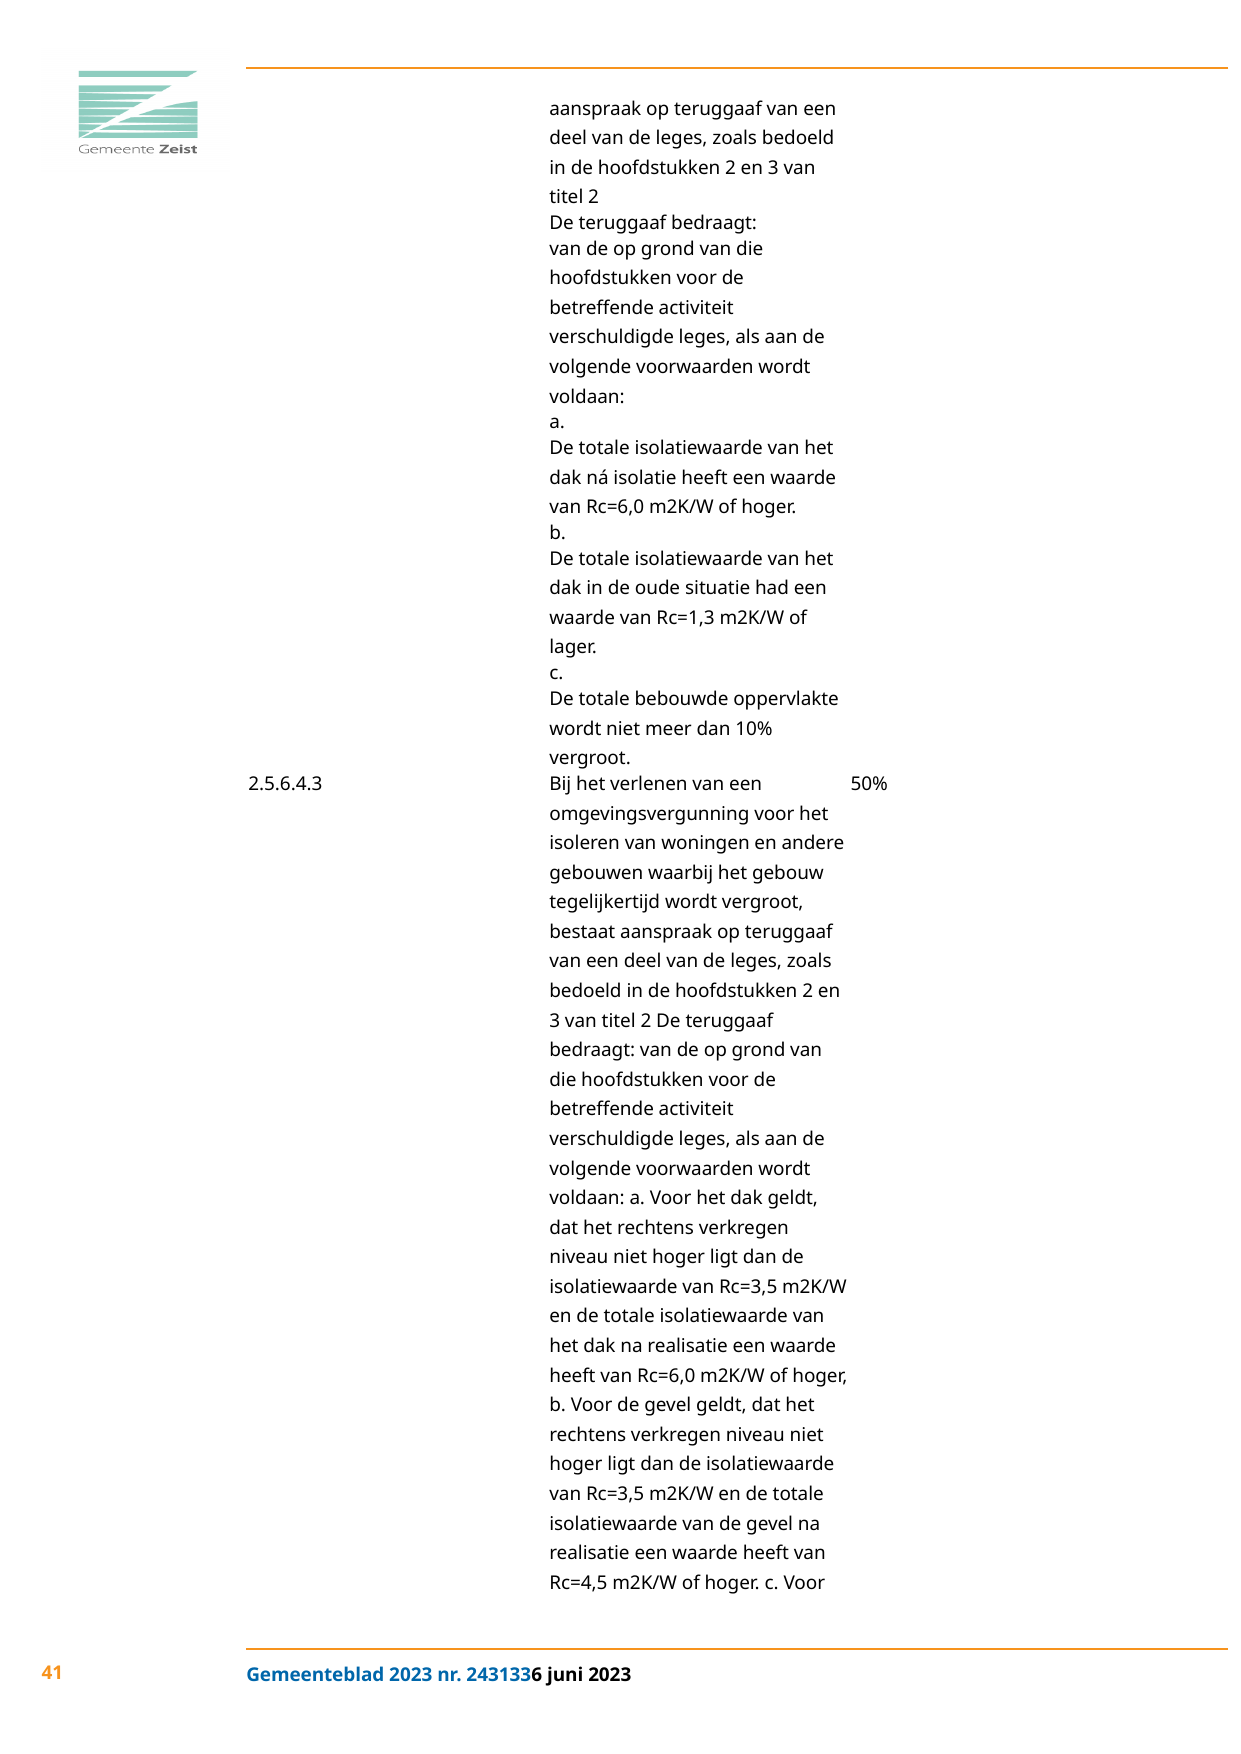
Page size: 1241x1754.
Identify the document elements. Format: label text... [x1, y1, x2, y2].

table_cell b. [549, 519, 850, 545]
table_cell De teruggaaf bedraagt: [549, 209, 850, 235]
table_cell 50% [850, 770, 1152, 1594]
table_cell De totale isolatiewaarde van het dak ná isolatie heeft een waarde van Rc=6,0 m2K/W of hoger. [549, 434, 850, 519]
table_cell c. [549, 660, 850, 685]
table_cell [850, 434, 1152, 519]
table_cell [248, 409, 549, 434]
table_cell De totale bebouwde oppervlakte wordt niet meer dan 10% vergroot. [549, 685, 850, 770]
table_cell [850, 545, 1152, 659]
table_cell aanspraak op teruggaaf van een deel van de leges, zoals bedoeld in de hoofdstukken 2 en 3 van titel 2 [549, 95, 850, 209]
table_cell [850, 235, 1152, 409]
table_cell [248, 434, 549, 519]
table_cell 2.5.6.4.3 [248, 770, 549, 1594]
table_cell [850, 519, 1152, 545]
table_cell [850, 95, 1152, 209]
table_cell [850, 209, 1152, 235]
table_cell [850, 409, 1152, 434]
table_cell [248, 209, 549, 235]
picture [41, 47, 231, 172]
table_cell [850, 685, 1152, 770]
table_cell Bij het verlenen van een omgevingsvergunning voor het isoleren van woningen en andere gebouwen waarbij het gebouw tegelijkertijd wordt vergroot, bestaat aanspraak op teruggaaf van een deel van de leges, zoals bedoeld in de hoofdstukken 2 en 3 van titel 2 De teruggaaf bedraagt: van de op grond van die hoofdstukken voor de betreffende activiteit verschuldigde leges, als aan de volgende voorwaarden wordt voldaan: a. Voor het dak geldt, dat het rechtens verkregen niveau niet hoger ligt dan de isolatiewaarde van Rc=3,5 m2K/W en de totale isolatiewaarde van het dak na realisatie een waarde heeft van Rc=6,0 m2K/W of hoger, b. Voor de gevel geldt, dat het rechtens verkregen niveau niet hoger ligt dan de isolatiewaarde van Rc=3,5 m2K/W en de totale isolatiewaarde van de gevel na realisatie een waarde heeft van Rc=4,5 m2K/W of hoger. c. Voor [549, 770, 850, 1594]
table_cell [248, 235, 549, 409]
table_cell De totale isolatiewaarde van het dak in de oude situatie had een waarde van Rc=1,3 m2K/W of lager. [549, 545, 850, 659]
table_cell [248, 95, 549, 209]
table_cell a. [549, 409, 850, 434]
table_cell van de op grond van die hoofdstukken voor de betreffende activiteit verschuldigde leges, als aan de volgende voorwaarden wordt voldaan: [549, 235, 850, 409]
table_cell [248, 519, 549, 545]
table_cell [850, 660, 1152, 685]
table_cell [248, 545, 549, 659]
table_cell [248, 685, 549, 770]
table_cell [248, 660, 549, 685]
